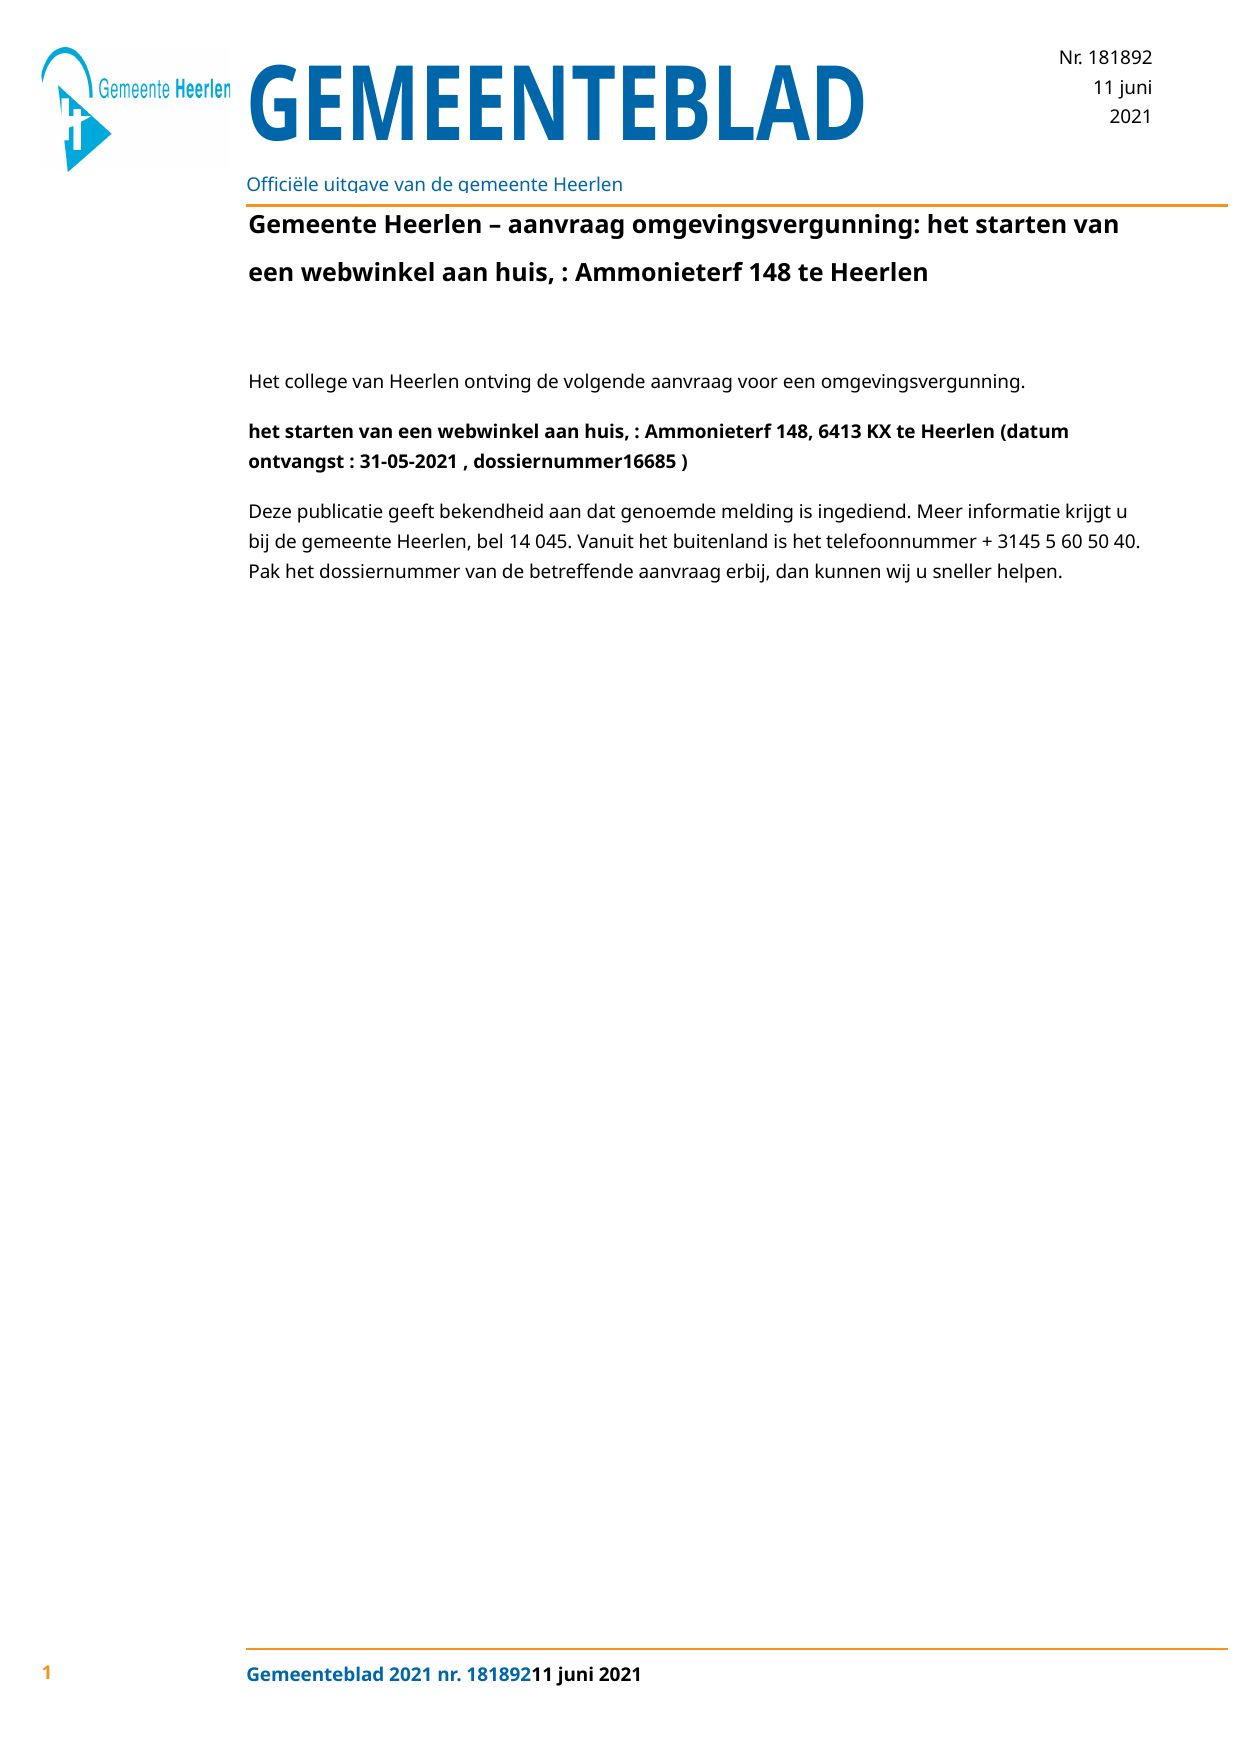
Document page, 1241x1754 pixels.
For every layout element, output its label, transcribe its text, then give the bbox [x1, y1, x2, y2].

picture [41, 47, 231, 172]
text het starten van een webwinkel aan huis, : Ammonieterf 148, 6413 KX te Heerlen (datum ontvangst : 31-05-2021 , dossiernummer16685 ) [248, 419, 1152, 474]
picture [41, 47, 59, 70]
text Gemeente Heerlen – aanvraag omgevingsvergunning: het starten van een webwinkel aan huis, : Ammonieterf 148 te Heerlen [248, 207, 1152, 288]
text Deze publicatie geeft bekendheid aan dat genoemde melding is ingediend. Meer informatie krijgt u bij de gemeente Heerlen, bel 14 045. Vanuit het buitenland is het telefoonnummer + 3145 5 60 50 40. Pak het dossiernummer van de betreffende aanvraag erbij, dan kunnen wij u sneller helpen. [248, 499, 1152, 584]
text Het college van Heerlen ontving de volgende aanvraag voor een omgevingsvergunning. [248, 368, 1152, 394]
